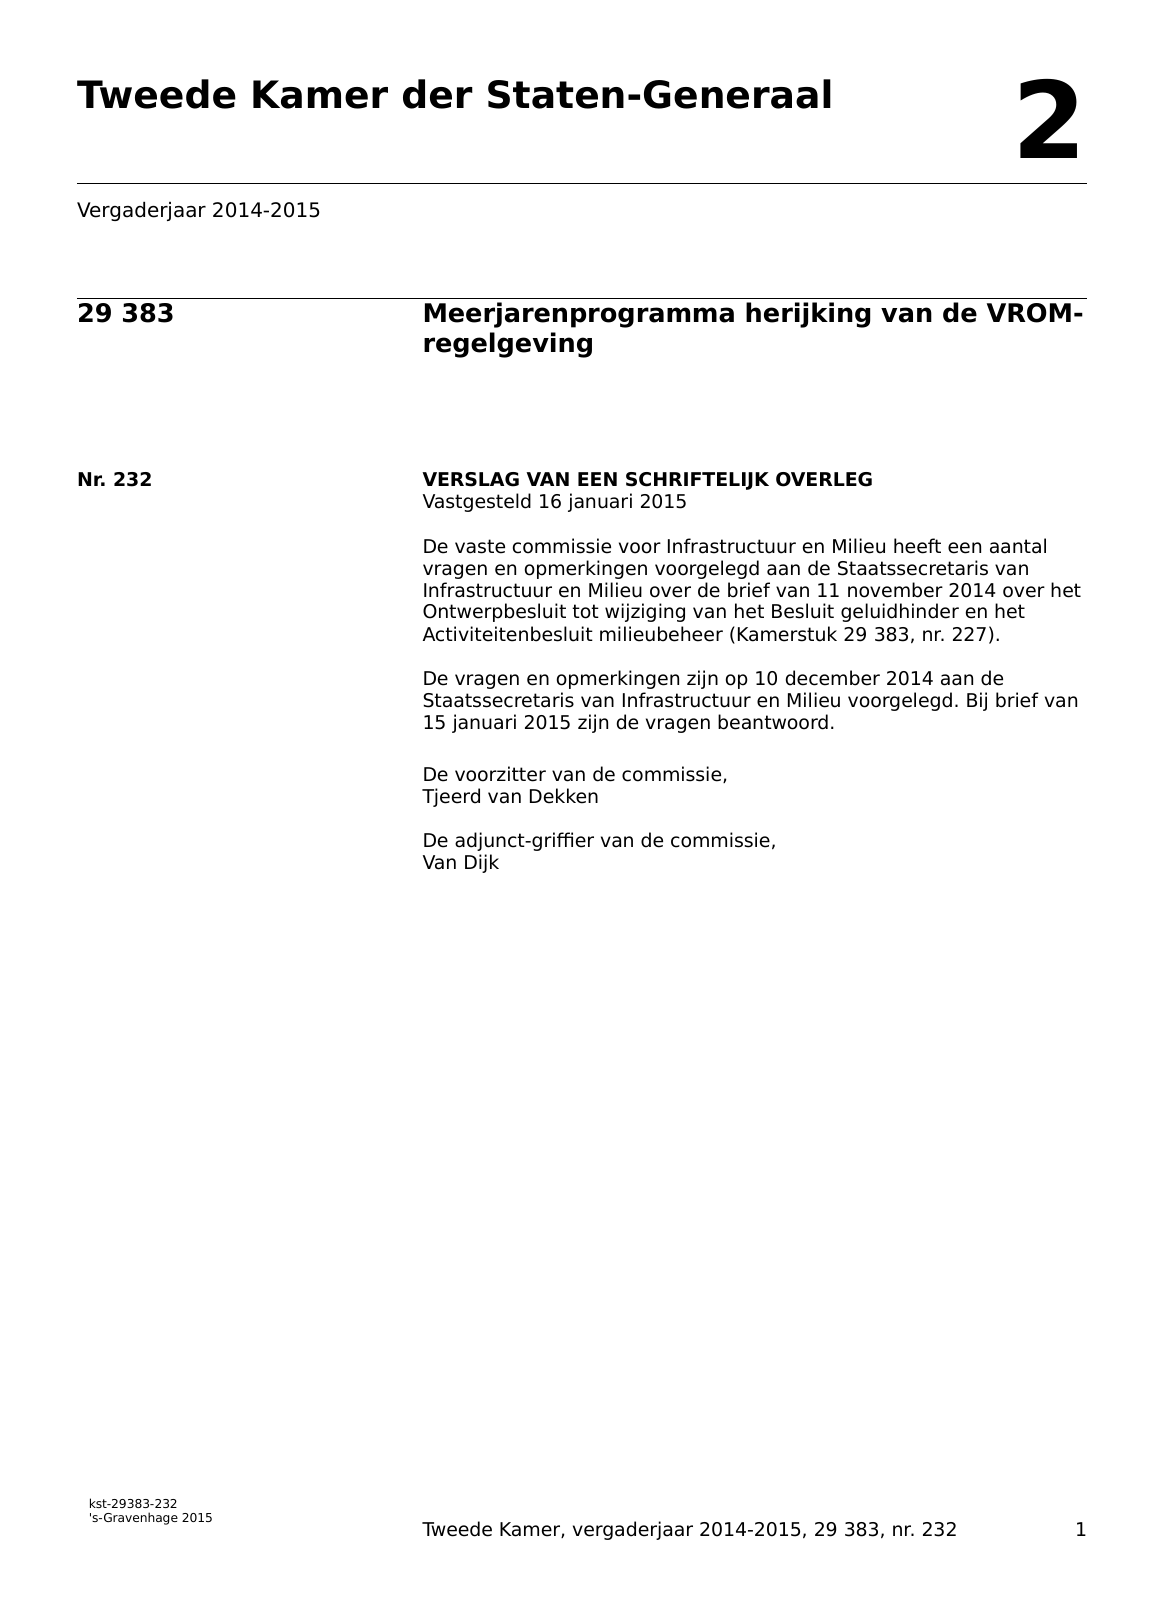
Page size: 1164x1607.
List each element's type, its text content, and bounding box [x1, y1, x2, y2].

text kst-29383-232 [88, 1497, 323, 1511]
text De vragen en opmerkingen zijn op 10 december 2014 aan de Staatssecretaris van Infrastructuur en Milieu voorgelegd. Bij brief van 15 januari 2015 zijn de vragen beantwoord. [422, 668, 1087, 733]
table_header 2 [886, 59, 1087, 183]
subtitle 29 383 Meerjarenprogramma herijking van de VROM-regelgeving [77, 299, 1087, 358]
text Vastgesteld 16 januari 2015 [422, 491, 1087, 513]
text De adjunct-griffier van de commissie, Van Dijk [422, 830, 1087, 874]
subtitle Nr. 232 VERSLAG VAN EEN SCHRIFTELIJK OVERLEG [77, 469, 1087, 491]
text 's-Gravenhage 2015 [88, 1511, 323, 1525]
text De vaste commissie voor Infrastructuur en Milieu heeft een aantal vragen en opmerkingen voorgelegd aan de Staatssecretaris van Infrastructuur en Milieu over de brief van 11 november 2014 over het Ontwerpbesluit tot wijziging van het Besluit geluidhinder en het Activiteitenbesluit milieubeheer (Kamerstuk 29 383, nr. 227). [422, 536, 1087, 645]
table_header Tweede Kamer der Staten-Generaal [77, 59, 886, 183]
text De voorzitter van de commissie, Tjeerd van Dekken [422, 763, 1087, 807]
table_cell Vergaderjaar 2014-2015 [77, 184, 1087, 298]
